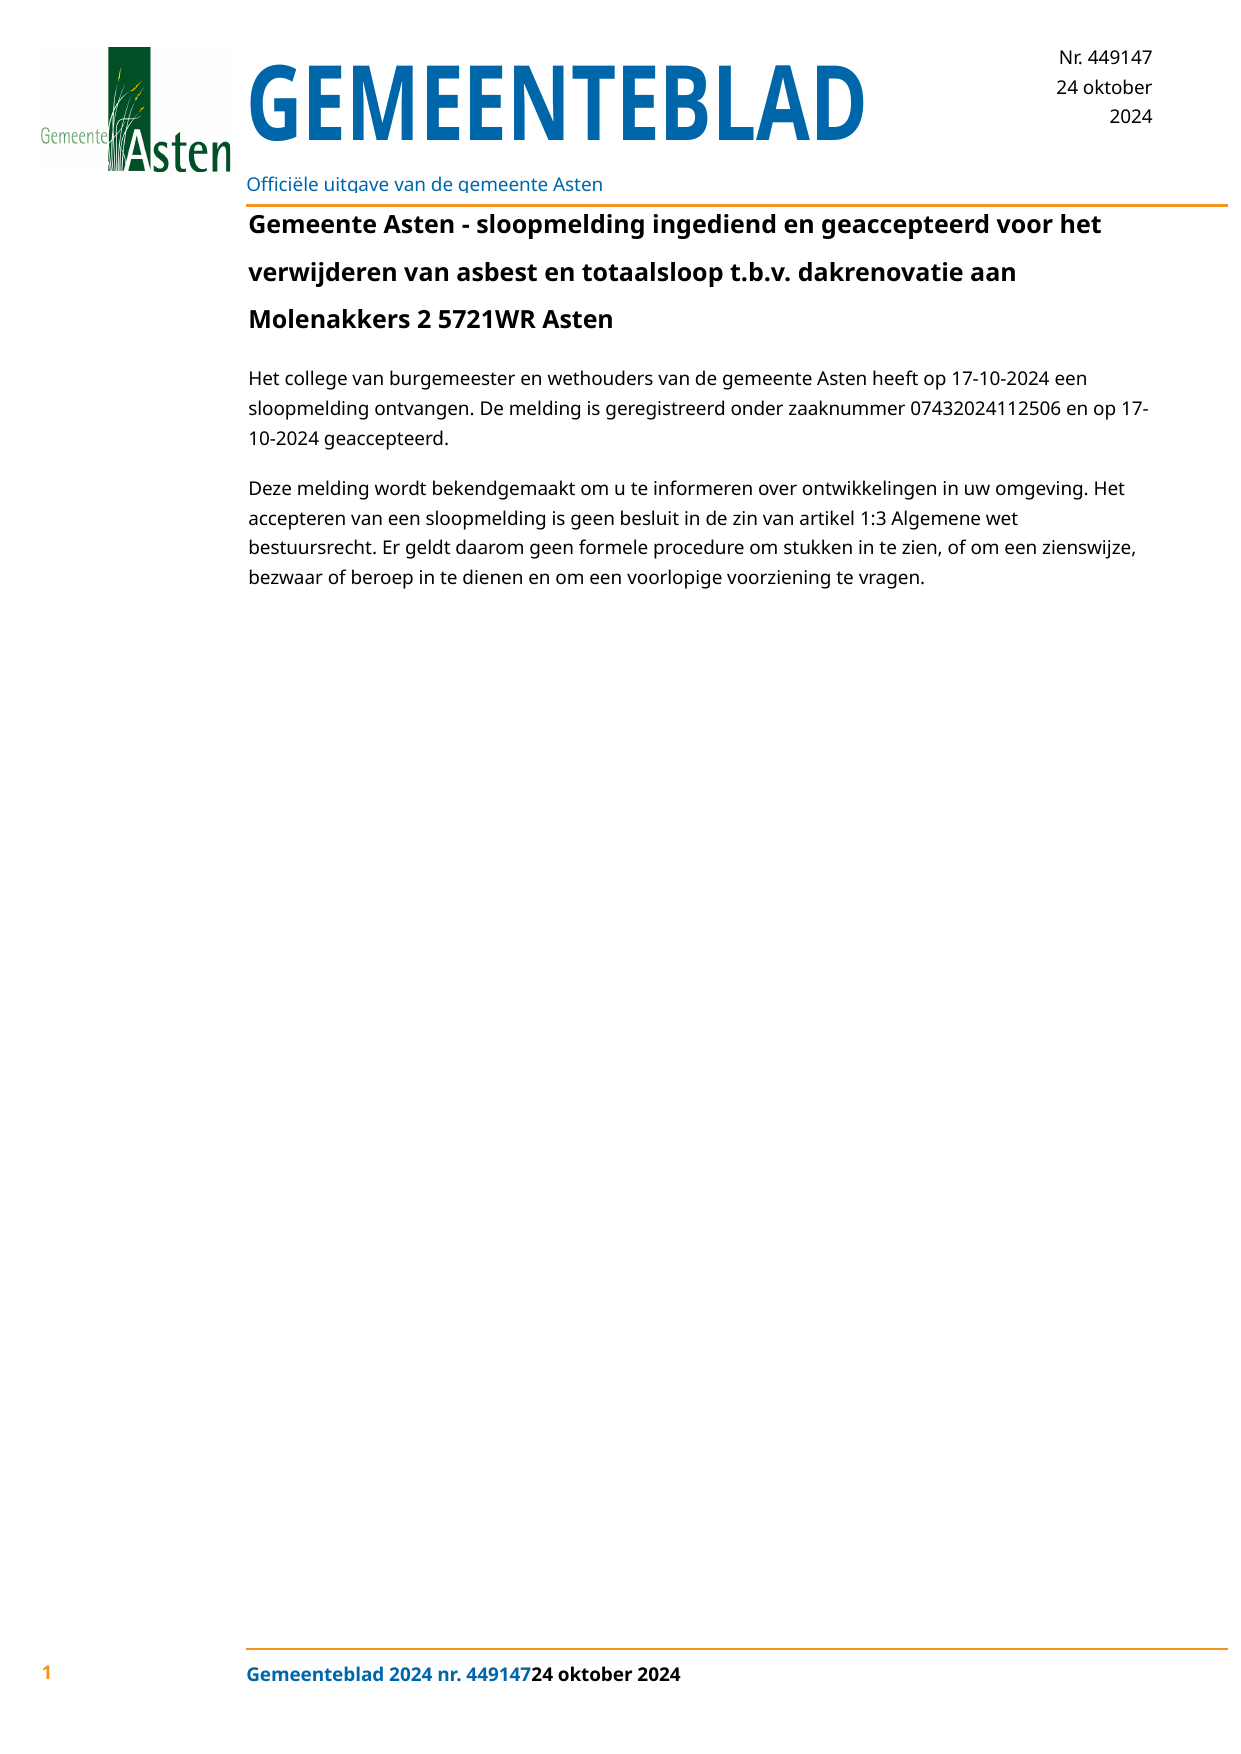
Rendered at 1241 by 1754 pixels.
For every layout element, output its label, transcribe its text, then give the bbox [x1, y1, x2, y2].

text Deze melding wordt bekendgemaakt om u te informeren over ontwikkelingen in uw omgeving. Het accepteren van een sloopmelding is geen besluit in de zin van artikel 1:3 Algemene wet bestuursrecht. Er geldt daarom geen formele procedure om stukken in te zien, of om een zienswijze, bezwaar of beroep in te dienen en om een voorlopige voorziening te vragen. [248, 475, 1152, 589]
text Gemeente Asten - sloopmelding ingediend en geaccepteerd voor het verwijderen van asbest en totaalsloop t.b.v. dakrenovatie aan Molenakkers 2 5721WR Asten [248, 207, 1152, 336]
picture [41, 47, 231, 172]
text Het college van burgemeester en wethouders van de gemeente Asten heeft op 17-10-2024 een sloopmelding ontvangen. De melding is geregistreerd onder zaaknummer 07432024112506 en op 17-10-2024 geaccepteerd. [248, 366, 1152, 450]
